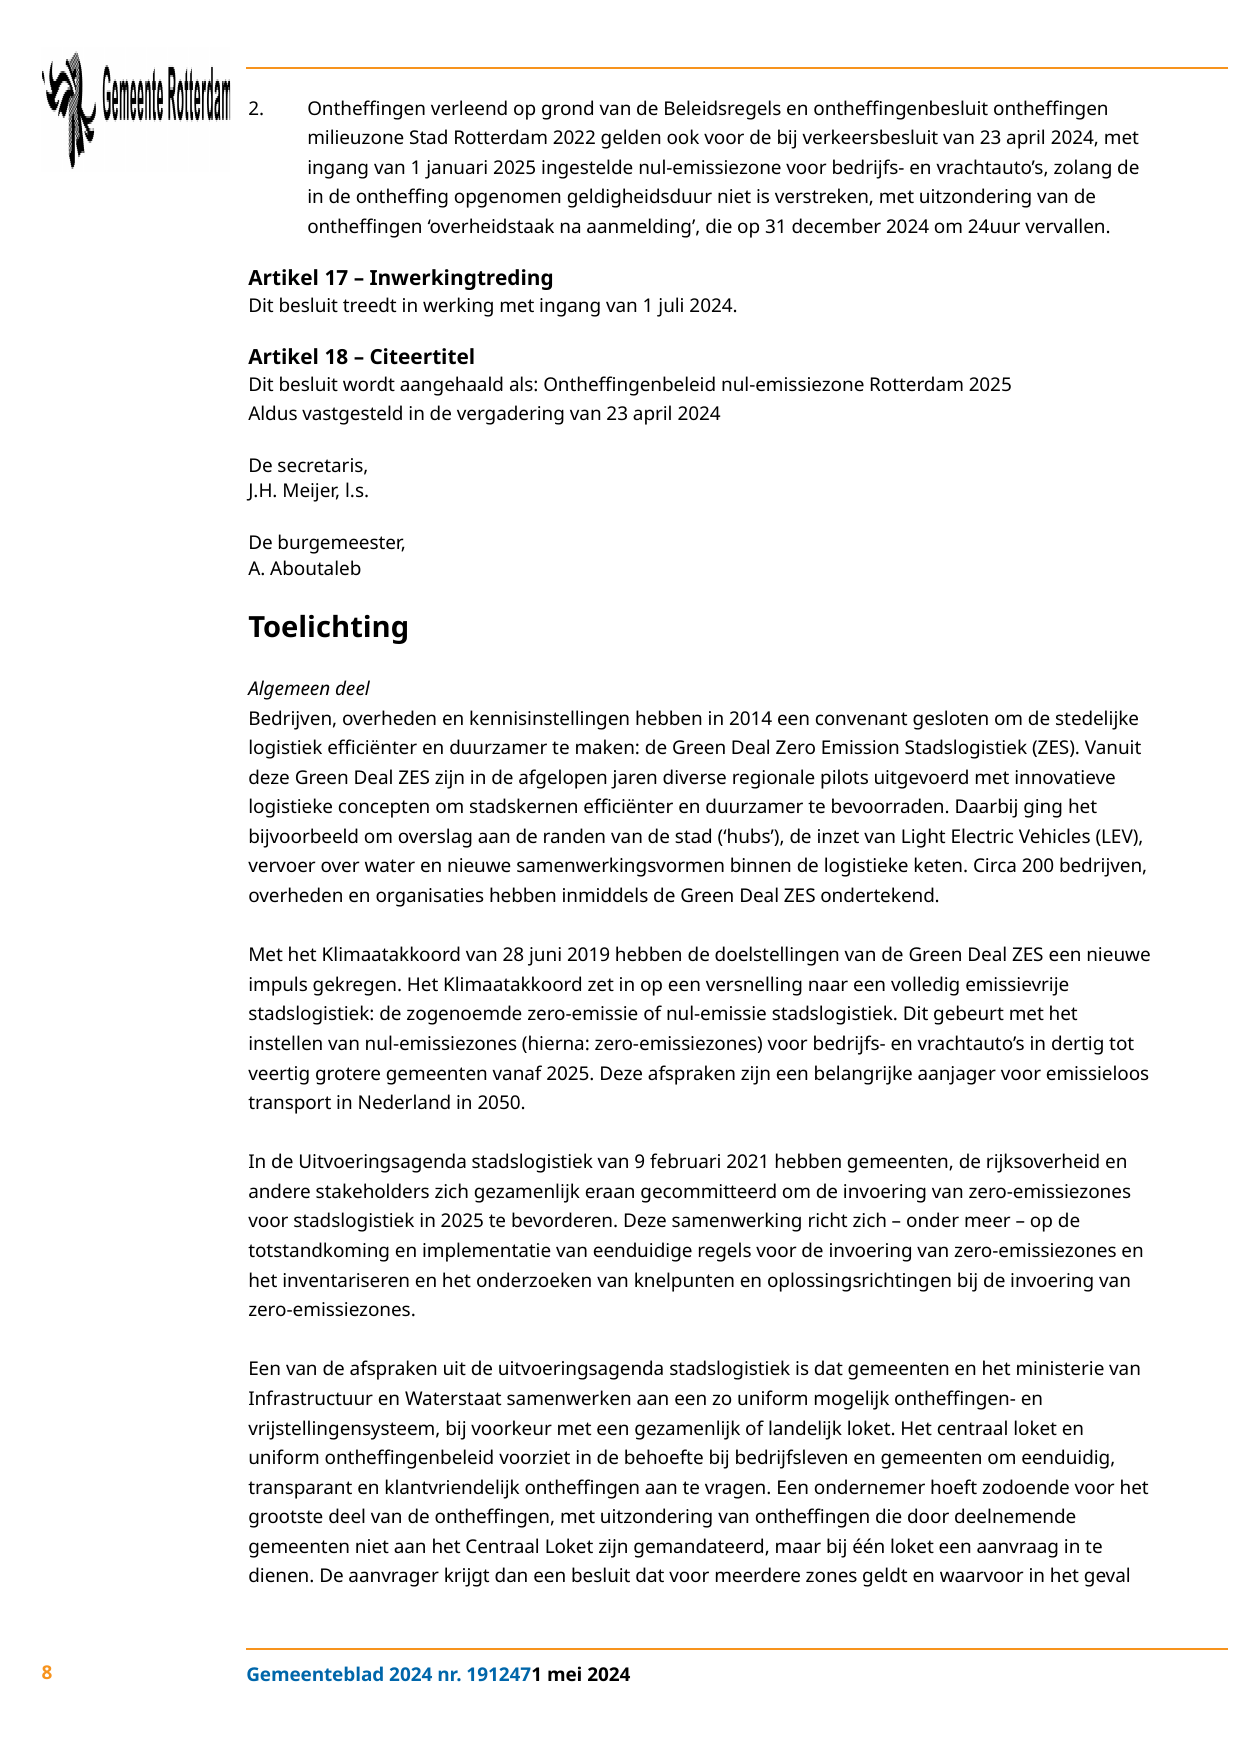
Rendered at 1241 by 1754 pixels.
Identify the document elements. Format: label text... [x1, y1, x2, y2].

picture [41, 47, 231, 172]
text Met het Klimaatakkoord van 28 juni 2019 hebben de doelstellingen van de Green Deal ZES een nieuwe impuls gekregen. Het Klimaatakkoord zet in op een versnelling naar een volledig emissievrije stadslogistiek: de zogenoemde zero-emissie of nul-emissie stadslogistiek. Dit gebeurt met het instellen van nul-emissiezones (hierna: zero-emissiezones) voor bedrijfs- en vrachtauto’s in dertig tot veertig grotere gemeenten vanaf 2025. Deze afspraken zijn een belangrijke aanjager voor emissieloos transport in Nederland in 2050. [248, 941, 1152, 1115]
text J.H. Meijer, l.s. [248, 478, 1152, 503]
text Artikel 17 – Inwerkingtreding [248, 263, 1152, 292]
text Artikel 18 – Citeertitel [248, 342, 1152, 371]
text Algemeen deel [248, 675, 1152, 701]
list Ontheffingen verleend op grond van de Beleidsregels en ontheffingenbesluit ontheffingen milieuzone Stad Rotterdam 2022 gelden ook voor de bij verkeersbesluit van 23 april 2024, met ingang van 1 januari 2025 ingestelde nul-emissiezone voor bedrijfs- en vrachtauto’s, zolang de in de ontheffing opgenomen geldigheidsduur niet is verstreken, met uitzondering van de ontheffingen ‘overheidstaak na aanmelding’, die op 31 december 2024 om 24uur vervallen. [248, 95, 1152, 239]
text A. Aboutaleb [248, 555, 1152, 581]
text De burgemeester, [248, 529, 1152, 555]
text Dit besluit treedt in werking met ingang van 1 juli 2024. [248, 292, 1152, 318]
text Bedrijven, overheden en kennisinstellingen hebben in 2014 een convenant gesloten om de stedelijke logistiek efficiënter en duurzamer te maken: de Green Deal Zero Emission Stadslogistiek (ZES). Vanuit deze Green Deal ZES zijn in de afgelopen jaren diverse regionale pilots uitgevoerd met innovatieve logistieke concepten om stadskernen efficiënter en duurzamer te bevoorraden. Daarbij ging het bijvoorbeeld om overslag aan de randen van de stad (‘hubs’), de inzet van Light Electric Vehicles (LEV), vervoer over water en nieuwe samenwerkingsvormen binnen de logistieke keten. Circa 200 bedrijven, overheden en organisaties hebben inmiddels de Green Deal ZES ondertekend. [248, 705, 1152, 908]
text Dit besluit wordt aangehaald als: Ontheffingenbeleid nul-emissiezone Rotterdam 2025 [248, 371, 1152, 397]
text In de Uitvoeringsagenda stadslogistiek van 9 februari 2021 hebben gemeenten, de rijksoverheid en andere stakeholders zich gezamenlijk eraan gecommitteerd om de invoering van zero-emissiezones voor stadslogistiek in 2025 te bevorderen. Deze samenwerking richt zich – onder meer – op de totstandkoming en implementatie van eenduidige regels voor de invoering van zero-emissiezones en het inventariseren en het onderzoeken van knelpunten en oplossingsrichtingen bij de invoering van zero-emissiezones. [248, 1148, 1152, 1322]
text Een van de afspraken uit de uitvoeringsagenda stadslogistiek is dat gemeenten en het ministerie van Infrastructuur en Waterstaat samenwerken aan een zo uniform mogelijk ontheffingen- en vrijstellingensysteem, bij voorkeur met een gezamenlijk of landelijk loket. Het centraal loket en uniform ontheffingenbeleid voorziet in de behoefte bij bedrijfsleven en gemeenten om eenduidig, transparant en klantvriendelijk ontheffingen aan te vragen. Een ondernemer hoeft zodoende voor het grootste deel van de ontheffingen, met uitzondering van ontheffingen die door deelnemende gemeenten niet aan het Centraal Loket zijn gemandateerd, maar bij één loket een aanvraag in te dienen. De aanvrager krijgt dan een besluit dat voor meerdere zones geldt en waarvoor in het geval [248, 1356, 1152, 1588]
text Toelichting [248, 606, 1152, 646]
text Aldus vastgesteld in de vergadering van 23 april 2024 [248, 400, 1152, 426]
text De secretaris, [248, 452, 1152, 478]
